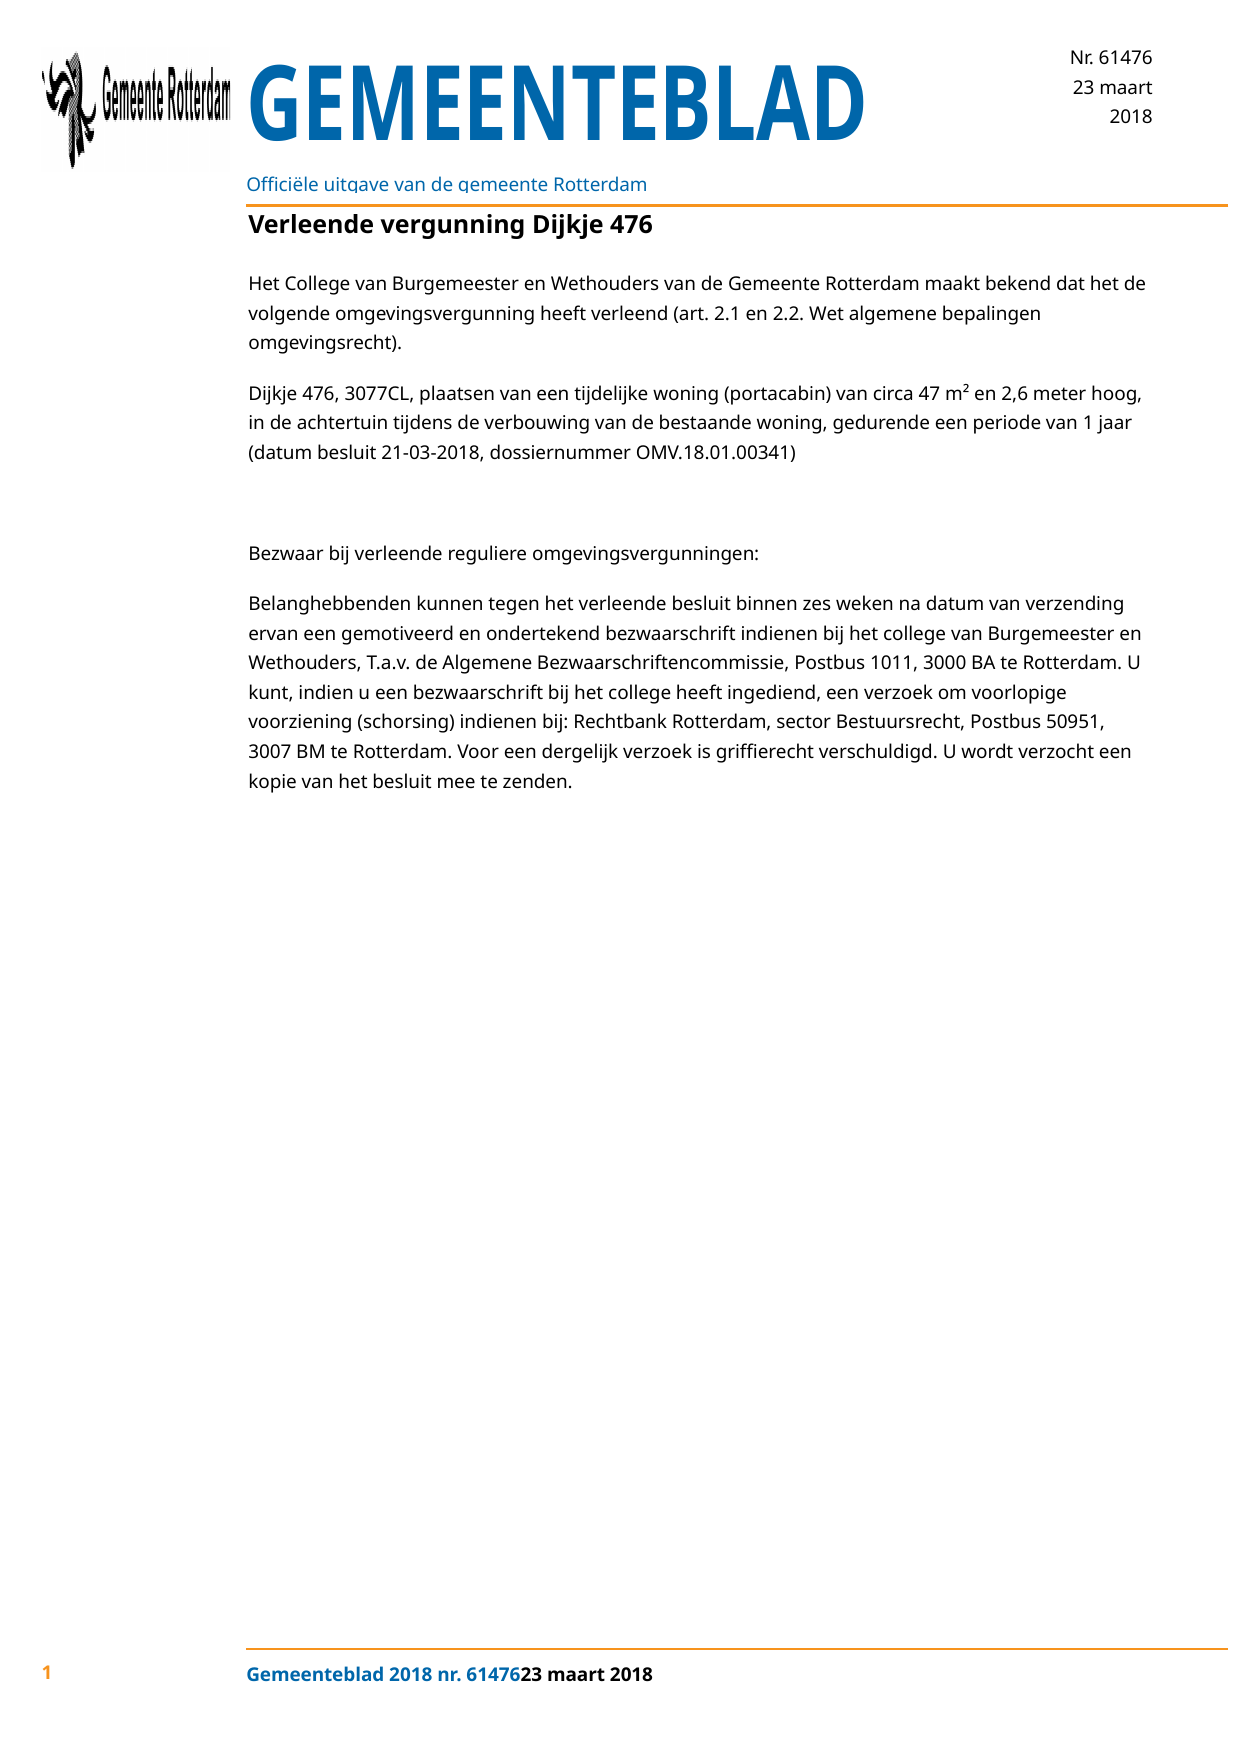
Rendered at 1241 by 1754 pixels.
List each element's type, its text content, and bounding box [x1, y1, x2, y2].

text Belanghebbenden kunnen tegen het verleende besluit binnen zes weken na datum van verzending ervan een gemotiveerd en ondertekend bezwaarschrift indienen bij het college van Burgemeester en Wethouders, T.a.v. de Algemene Bezwaarschriftencommissie, Postbus 1011, 3000 BA te Rotterdam. U kunt, indien u een bezwaarschrift bij het college heeft ingediend, een verzoek om voorlopige voorziening (schorsing) indienen bij: Rechtbank Rotterdam, sector Bestuursrecht, Postbus 50951, 3007 BM te Rotterdam. Voor een dergelijk verzoek is griffierecht verschuldigd. U wordt verzocht een kopie van het besluit mee te zenden. [248, 590, 1152, 793]
picture [41, 47, 231, 172]
text Dijkje 476, 3077CL, plaatsen van een tijdelijke woning (portacabin) van circa 47 m² en 2,6 meter hoog, in de achtertuin tijdens de verbouwing van de bestaande woning, gedurende een periode van 1 jaar (datum besluit 21-03-2018, dossiernummer OMV.18.01.00341) [248, 380, 1152, 465]
text Verleende vergunning Dijkje 476 [248, 207, 1152, 241]
text Het College van Burgemeester en Wethouders van de Gemeente Rotterdam maakt bekend dat het de volgende omgevingsvergunning heeft verleend (art. 2.1 en 2.2. Wet algemene bepalingen omgevingsrecht). [248, 270, 1152, 355]
text Bezwaar bij verleende reguliere omgevingsvergunningen: [248, 540, 1152, 566]
